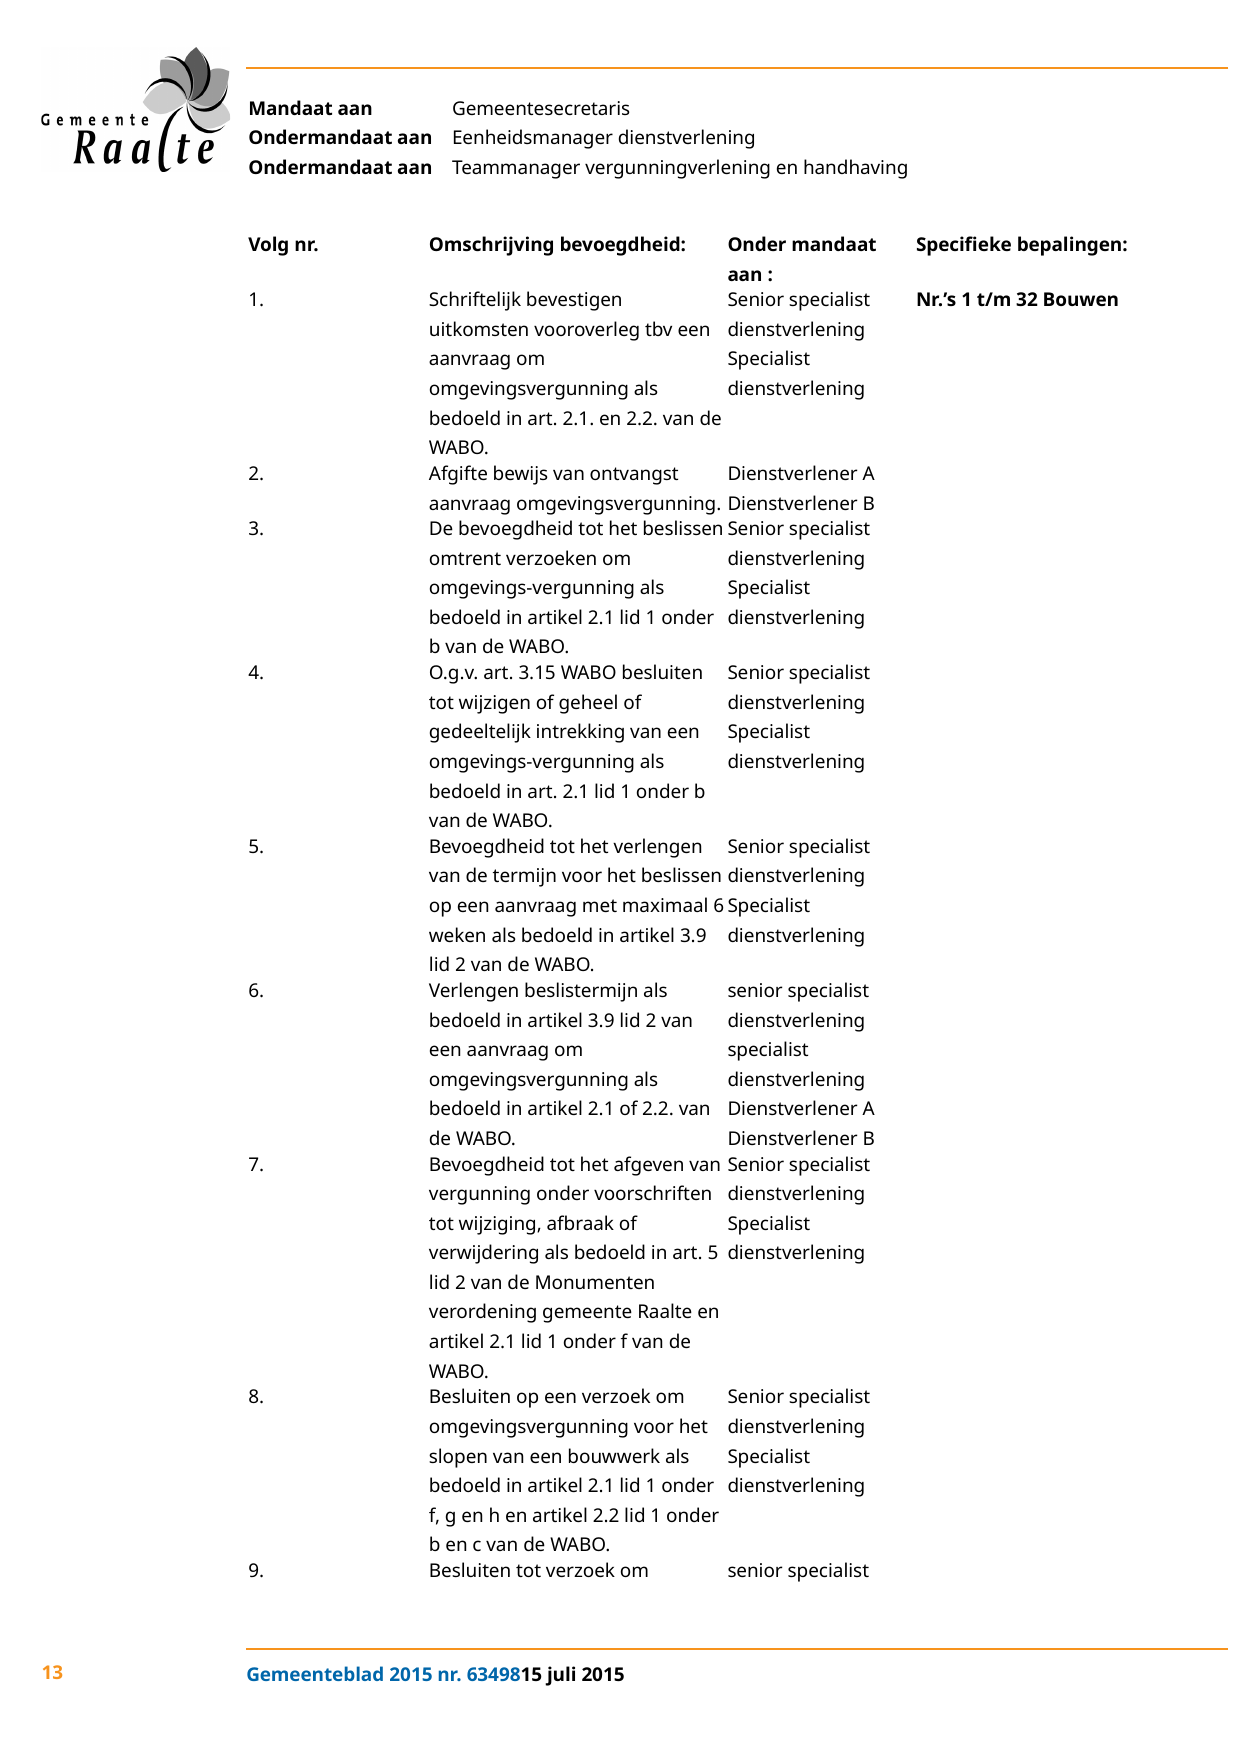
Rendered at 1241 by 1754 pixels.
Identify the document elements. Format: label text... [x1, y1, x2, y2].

table_cell Mandaat aan Ondermandaat aan Ondermandaat aan [248, 95, 452, 180]
table_cell De bevoegdheid tot het beslissen omtrent verzoeken om omgevings-vergunning als bedoeld in artikel 2.1 lid 1 onder b van de WABO. [429, 515, 727, 659]
picture [41, 47, 231, 172]
table_cell [916, 1384, 1152, 1557]
table_cell 1. [248, 286, 429, 460]
table_cell Senior specialist dienstverlening Specialist dienstverlening [727, 833, 916, 977]
table_cell 8. [248, 1384, 429, 1557]
table_cell [916, 660, 1152, 833]
table_cell Bevoegdheid tot het verlengen van de termijn voor het beslissen op een aanvraag met maximaal 6 weken als bedoeld in artikel 3.9 lid 2 van de WABO. [429, 833, 727, 977]
table_cell [916, 460, 1152, 515]
table_header Onder mandaat aan : [727, 231, 916, 286]
table_cell 7. [248, 1151, 429, 1384]
table_cell 4. [248, 660, 429, 833]
table_cell Dienstverlener A Dienstverlener B [727, 460, 916, 515]
table_cell [916, 977, 1152, 1151]
table_cell Gemeentesecretaris Eenheidsmanager dienstverlening Teammanager vergunningverlening en handhaving [452, 95, 1152, 180]
table_cell Senior specialist dienstverlening Specialist dienstverlening [727, 1151, 916, 1384]
table_cell O.g.v. art. 3.15 WABO besluiten tot wijzigen of geheel of gedeeltelijk intrekking van een omgevings-vergunning als bedoeld in art. 2.1 lid 1 onder b van de WABO. [429, 660, 727, 833]
table_cell Besluiten op een verzoek om omgevingsvergunning voor het slopen van een bouwwerk als bedoeld in artikel 2.1 lid 1 onder f, g en h en artikel 2.2 lid 1 onder b en c van de WABO. [429, 1384, 727, 1557]
table_cell Nr.’s 1 t/m 32 Bouwen [916, 286, 1152, 460]
table_cell [916, 515, 1152, 659]
table_cell [916, 1151, 1152, 1384]
table_cell Senior specialist dienstverlening Specialist dienstverlening [727, 1384, 916, 1557]
table_cell Senior specialist dienstverlening Specialist dienstverlening [727, 660, 916, 833]
table_cell Senior specialist dienstverlening Specialist dienstverlening [727, 515, 916, 659]
table_cell 9. [248, 1557, 429, 1583]
table_cell 6. [248, 977, 429, 1151]
table_cell [916, 1557, 1152, 1583]
table_header Volg nr. [248, 231, 429, 286]
table_cell Besluiten tot verzoek om [429, 1557, 727, 1583]
table_cell Schriftelijk bevestigen uitkomsten vooroverleg tbv een aanvraag om omgevingsvergunning als bedoeld in art. 2.1. en 2.2. van de WABO. [429, 286, 727, 460]
table_cell Senior specialist dienstverlening Specialist dienstverlening [727, 286, 916, 460]
table_cell 5. [248, 833, 429, 977]
table_cell [916, 833, 1152, 977]
table_cell Verlengen beslistermijn als bedoeld in artikel 3.9 lid 2 van een aanvraag om omgevingsvergunning als bedoeld in artikel 2.1 of 2.2. van de WABO. [429, 977, 727, 1151]
table_cell 3. [248, 515, 429, 659]
table_cell senior specialist [727, 1557, 916, 1583]
table_header Specifieke bepalingen: [916, 231, 1152, 286]
table_header Omschrijving bevoegdheid: [429, 231, 727, 286]
table_cell senior specialist dienstverlening specialist dienstverlening Dienstverlener A Dienstverlener B [727, 977, 916, 1151]
table_cell 2. [248, 460, 429, 515]
table_cell Bevoegdheid tot het afgeven van vergunning onder voorschriften tot wijziging, afbraak of verwijdering als bedoeld in art. 5 lid 2 van de Monumenten verordening gemeente Raalte en artikel 2.1 lid 1 onder f van de WABO. [429, 1151, 727, 1384]
table_cell Afgifte bewijs van ontvangst aanvraag omgevingsvergunning. [429, 460, 727, 515]
